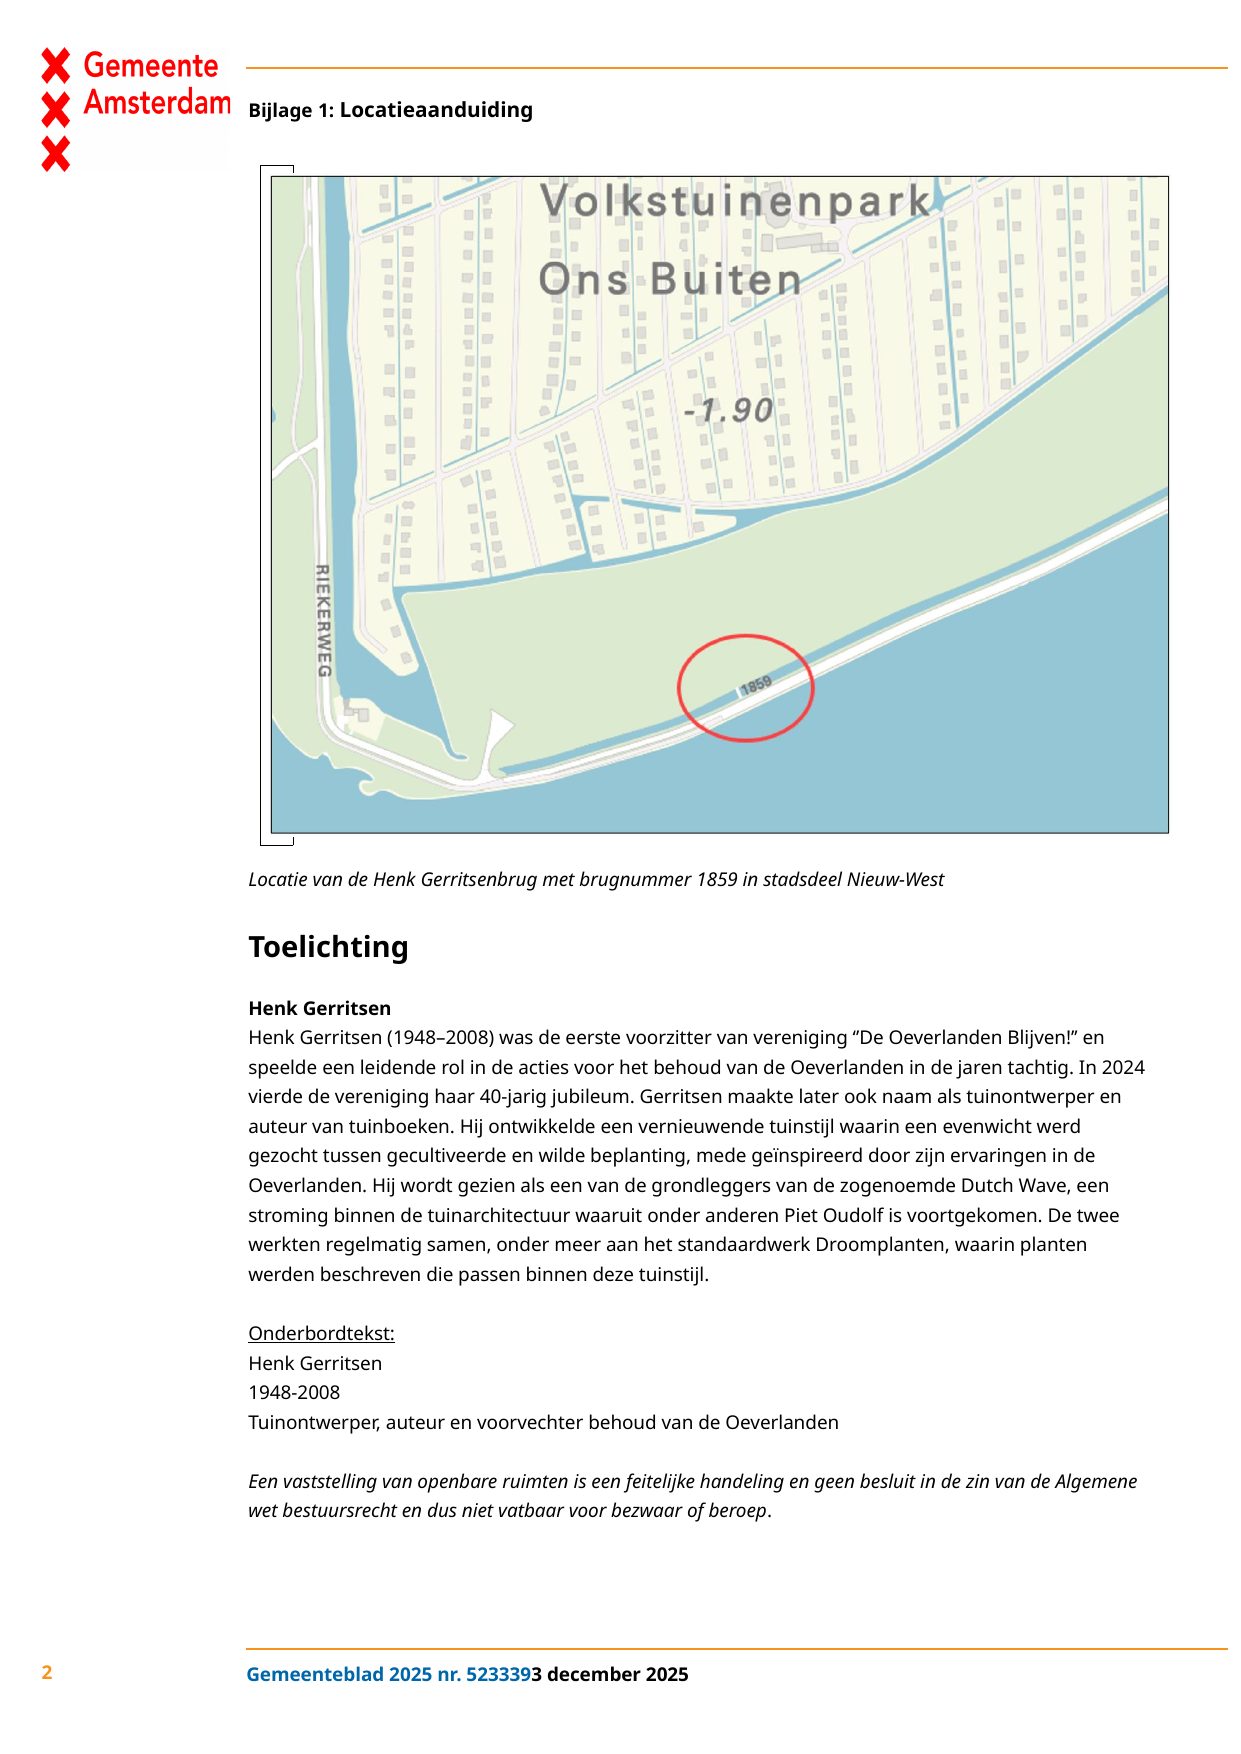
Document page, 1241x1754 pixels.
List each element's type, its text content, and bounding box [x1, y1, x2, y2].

text Een vaststelling van openbare ruimten is een feitelijke handeling en geen besluit in de zin van de Algemene wet bestuursrecht en dus niet vatbaar voor bezwaar of beroep. [248, 1468, 1152, 1523]
text Henk Gerritsen (1948–2008) was de eerste voorzitter van vereniging ‘’De Oeverlanden Blijven!’’ en speelde een leidende rol in de acties voor het behoud van de Oeverlanden in de jaren tachtig. In 2024 vierde de vereniging haar 40-jarig jubileum. Gerritsen maakte later ook naam als tuinontwerper en auteur van tuinboeken. Hij ontwikkelde een vernieuwende tuinstijl waarin een evenwicht werd gezocht tussen gecultiveerde en wilde beplanting, mede geïnspireerd door zijn ervaringen in de Oeverlanden. Hij wordt gezien als een van de grondleggers van de zogenoemde Dutch Wave, een stroming binnen de tuinarchitectuur waaruit onder anderen Piet Oudolf is voortgekomen. De twee werkten regelmatig samen, onder meer aan het standaardwerk Droomplanten, waarin planten werden beschreven die passen binnen deze tuinstijl. [248, 1024, 1152, 1287]
picture [268, 173, 1173, 837]
text Bijlage 1: Locatieaanduiding [248, 95, 1152, 123]
text Tuinontwerper, auteur en voorvechter behoud van de Oeverlanden [248, 1409, 1152, 1434]
text Henk Gerritsen [248, 995, 1152, 1020]
text 1948-2008 [248, 1379, 1152, 1405]
text Toelichting [248, 926, 1152, 966]
text Henk Gerritsen [248, 1350, 1152, 1375]
text Onderbordtekst: [248, 1320, 1152, 1346]
picture [41, 47, 231, 172]
text Locatie van de Henk Gerritsenbrug met brugnummer 1859 in stadsdeel Nieuw-West [248, 867, 1152, 892]
